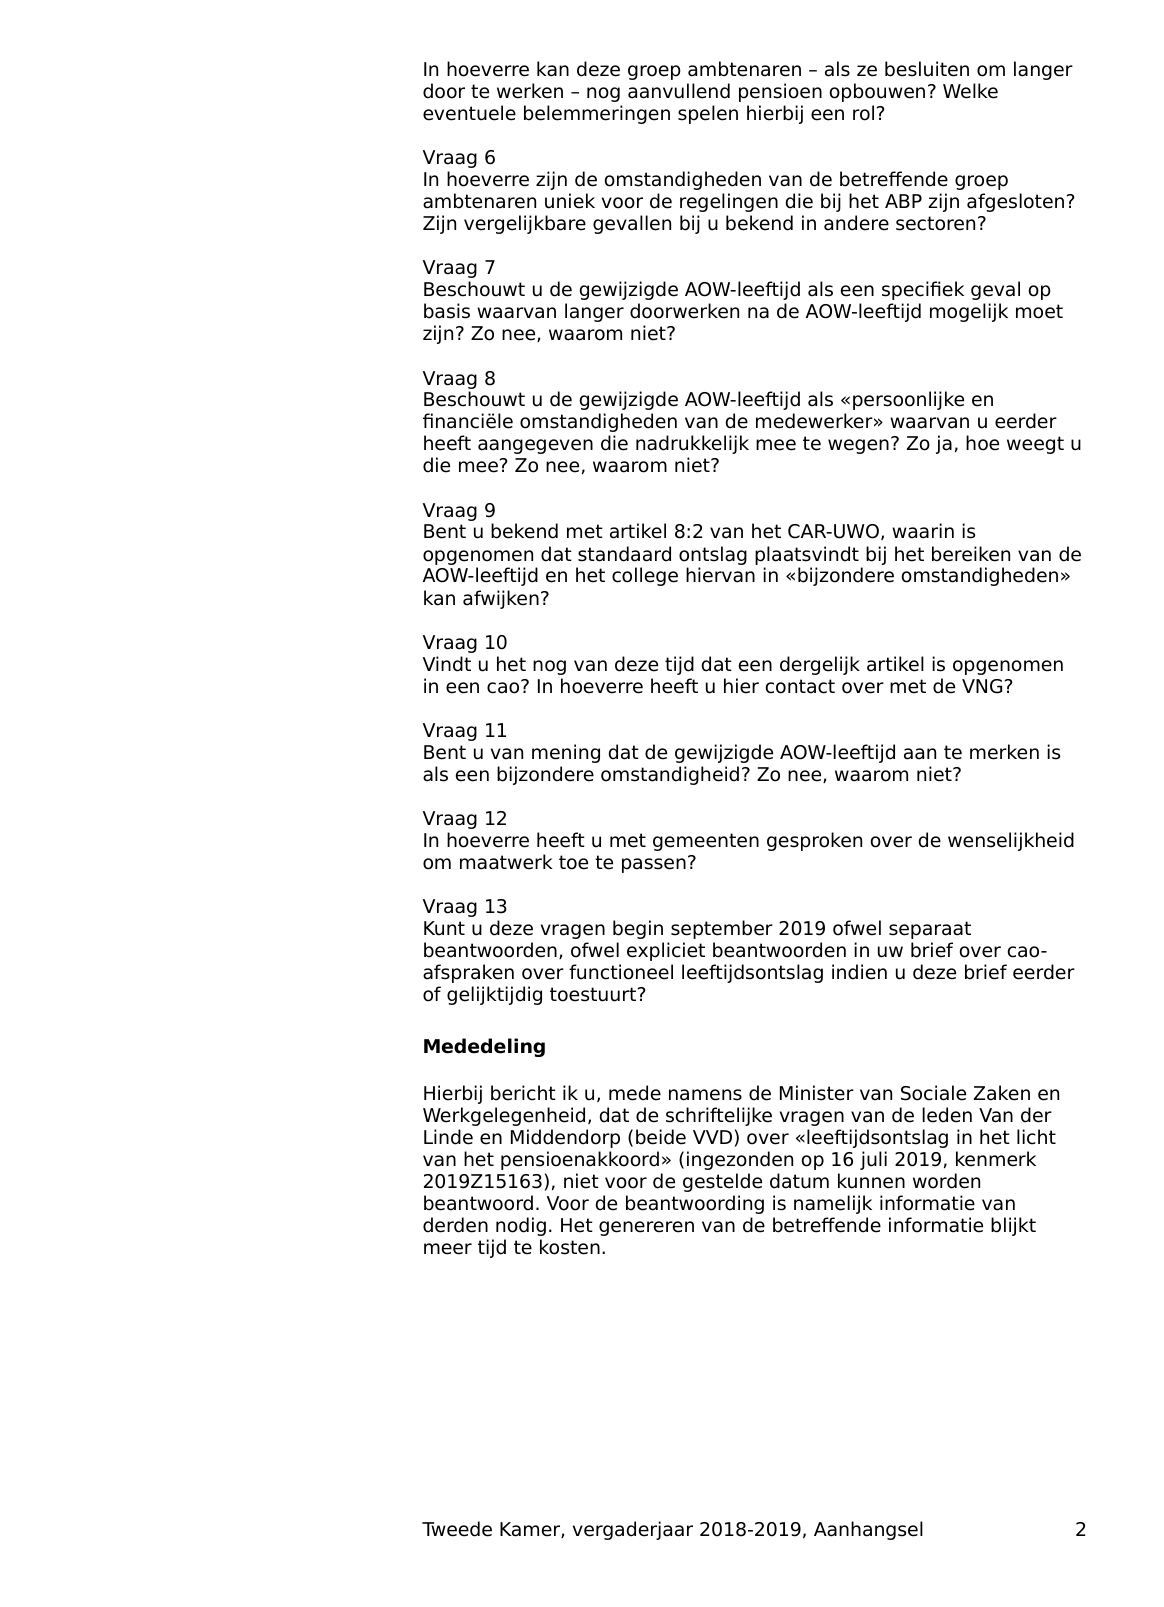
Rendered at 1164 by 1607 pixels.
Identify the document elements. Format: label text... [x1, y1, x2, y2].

text Hierbij bericht ik u, mede namens de Minister van Sociale Zaken en Werkgelegenheid, dat de schriftelijke vragen van de leden Van der Linde en Middendorp (beide VVD) over «leeftijdsontslag in het licht van het pensioenakkoord» (ingezonden op 16 juli 2019, kenmerk 2019Z15163), niet voor de gestelde datum kunnen worden beantwoord. Voor de beantwoording is namelijk informatie van derden nodig. Het genereren van de betreffende informatie blijkt meer tijd te kosten. [422, 1083, 1087, 1259]
subtitle Mededeling [422, 1036, 1087, 1058]
text In hoeverre zijn de omstandigheden van de betreffende groep ambtenaren uniek voor de regelingen die bij het ABP zijn afgesloten? Zijn vergelijkbare gevallen bij u bekend in andere sectoren? [422, 169, 1087, 235]
text Vraag 11 [422, 720, 1087, 742]
text Vraag 9 [422, 499, 1087, 521]
text In hoeverre kan deze groep ambtenaren – als ze besluiten om langer door te werken – nog aanvullend pensioen opbouwen? Welke eventuele belemmeringen spelen hierbij een rol? [422, 59, 1087, 125]
text Kunt u deze vragen begin september 2019 ofwel separaat beantwoorden, ofwel expliciet beantwoorden in uw brief over cao-afspraken over functioneel leeftijdsontslag indien u deze brief eerder of gelijktijdig toestuurt? [422, 918, 1087, 1006]
text Bent u van mening dat de gewijzigde AOW-leeftijd aan te merken is als een bijzondere omstandigheid? Zo nee, waarom niet? [422, 742, 1087, 786]
text Beschouwt u de gewijzigde AOW-leeftijd als een specifiek geval op basis waarvan langer doorwerken na de AOW-leeftijd mogelijk moet zijn? Zo nee, waarom niet? [422, 279, 1087, 345]
text Vraag 12 [422, 808, 1087, 830]
text Vraag 7 [422, 257, 1087, 279]
text Vraag 10 [422, 632, 1087, 653]
text Vraag 6 [422, 147, 1087, 169]
text Vraag 8 [422, 367, 1087, 389]
text In hoeverre heeft u met gemeenten gesproken over de wenselijkheid om maatwerk toe te passen? [422, 830, 1087, 874]
text Vraag 13 [422, 896, 1087, 918]
text Bent u bekend met artikel 8:2 van het CAR-UWO, waarin is opgenomen dat standaard ontslag plaatsvindt bij het bereiken van de AOW-leeftijd en het college hiervan in «bijzondere omstandigheden» kan afwijken? [422, 521, 1087, 609]
text Vindt u het nog van deze tijd dat een dergelijk artikel is opgenomen in een cao? In hoeverre heeft u hier contact over met de VNG? [422, 653, 1087, 697]
text Beschouwt u de gewijzigde AOW-leeftijd als «persoonlijke en financiële omstandigheden van de medewerker» waarvan u eerder heeft aangegeven die nadrukkelijk mee te wegen? Zo ja, hoe weegt u die mee? Zo nee, waarom niet? [422, 389, 1087, 477]
